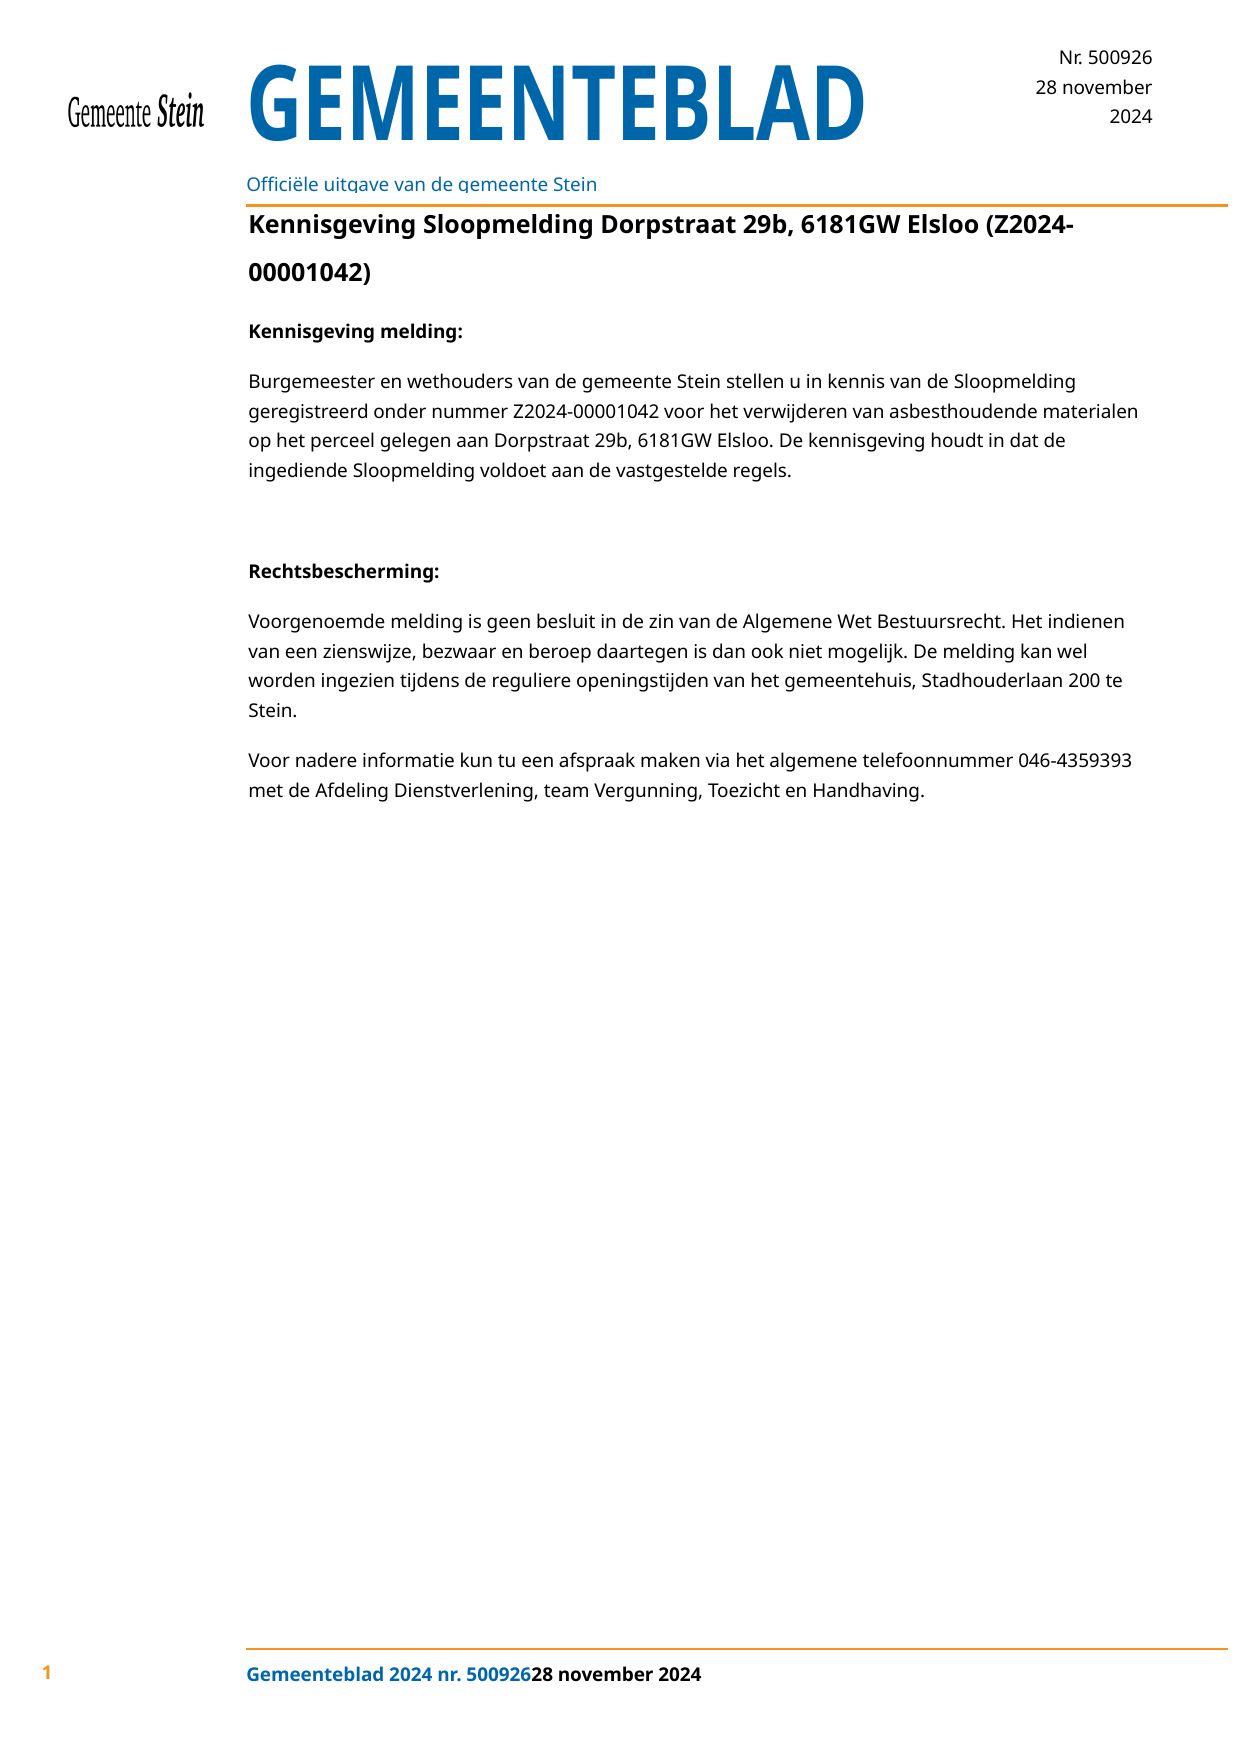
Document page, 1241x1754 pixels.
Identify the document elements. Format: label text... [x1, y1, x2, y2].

text Voor nadere informatie kun tu een afspraak maken via het algemene telefoonnummer 046-4359393 met de Afdeling Dienstverlening, team Vergunning, Toezicht en Handhaving. [248, 747, 1152, 803]
text Voorgenoemde melding is geen besluit in de zin van de Algemene Wet Bestuursrecht. Het indienen van een zienswijze, bezwaar en beroep daartegen is dan ook niet mogelijk. De melding kan wel worden ingezien tijdens de reguliere openingstijden van het gemeentehuis, Stadhouderlaan 200 te Stein. [248, 608, 1152, 723]
text Kennisgeving melding: [248, 318, 1152, 344]
text Rechtsbescherming: [248, 558, 1152, 584]
picture [41, 47, 231, 172]
text Burgemeester en wethouders van de gemeente Stein stellen u in kennis van de Sloopmelding geregistreerd onder nummer Z2024-00001042 voor het verwijderen van asbesthoudende materialen op het perceel gelegen aan Dorpstraat 29b, 6181GW Elsloo. De kennisgeving houdt in dat de ingediende Sloopmelding voldoet aan de vastgestelde regels. [248, 368, 1152, 483]
text Kennisgeving Sloopmelding Dorpstraat 29b, 6181GW Elsloo (Z2024-00001042) [248, 207, 1152, 288]
